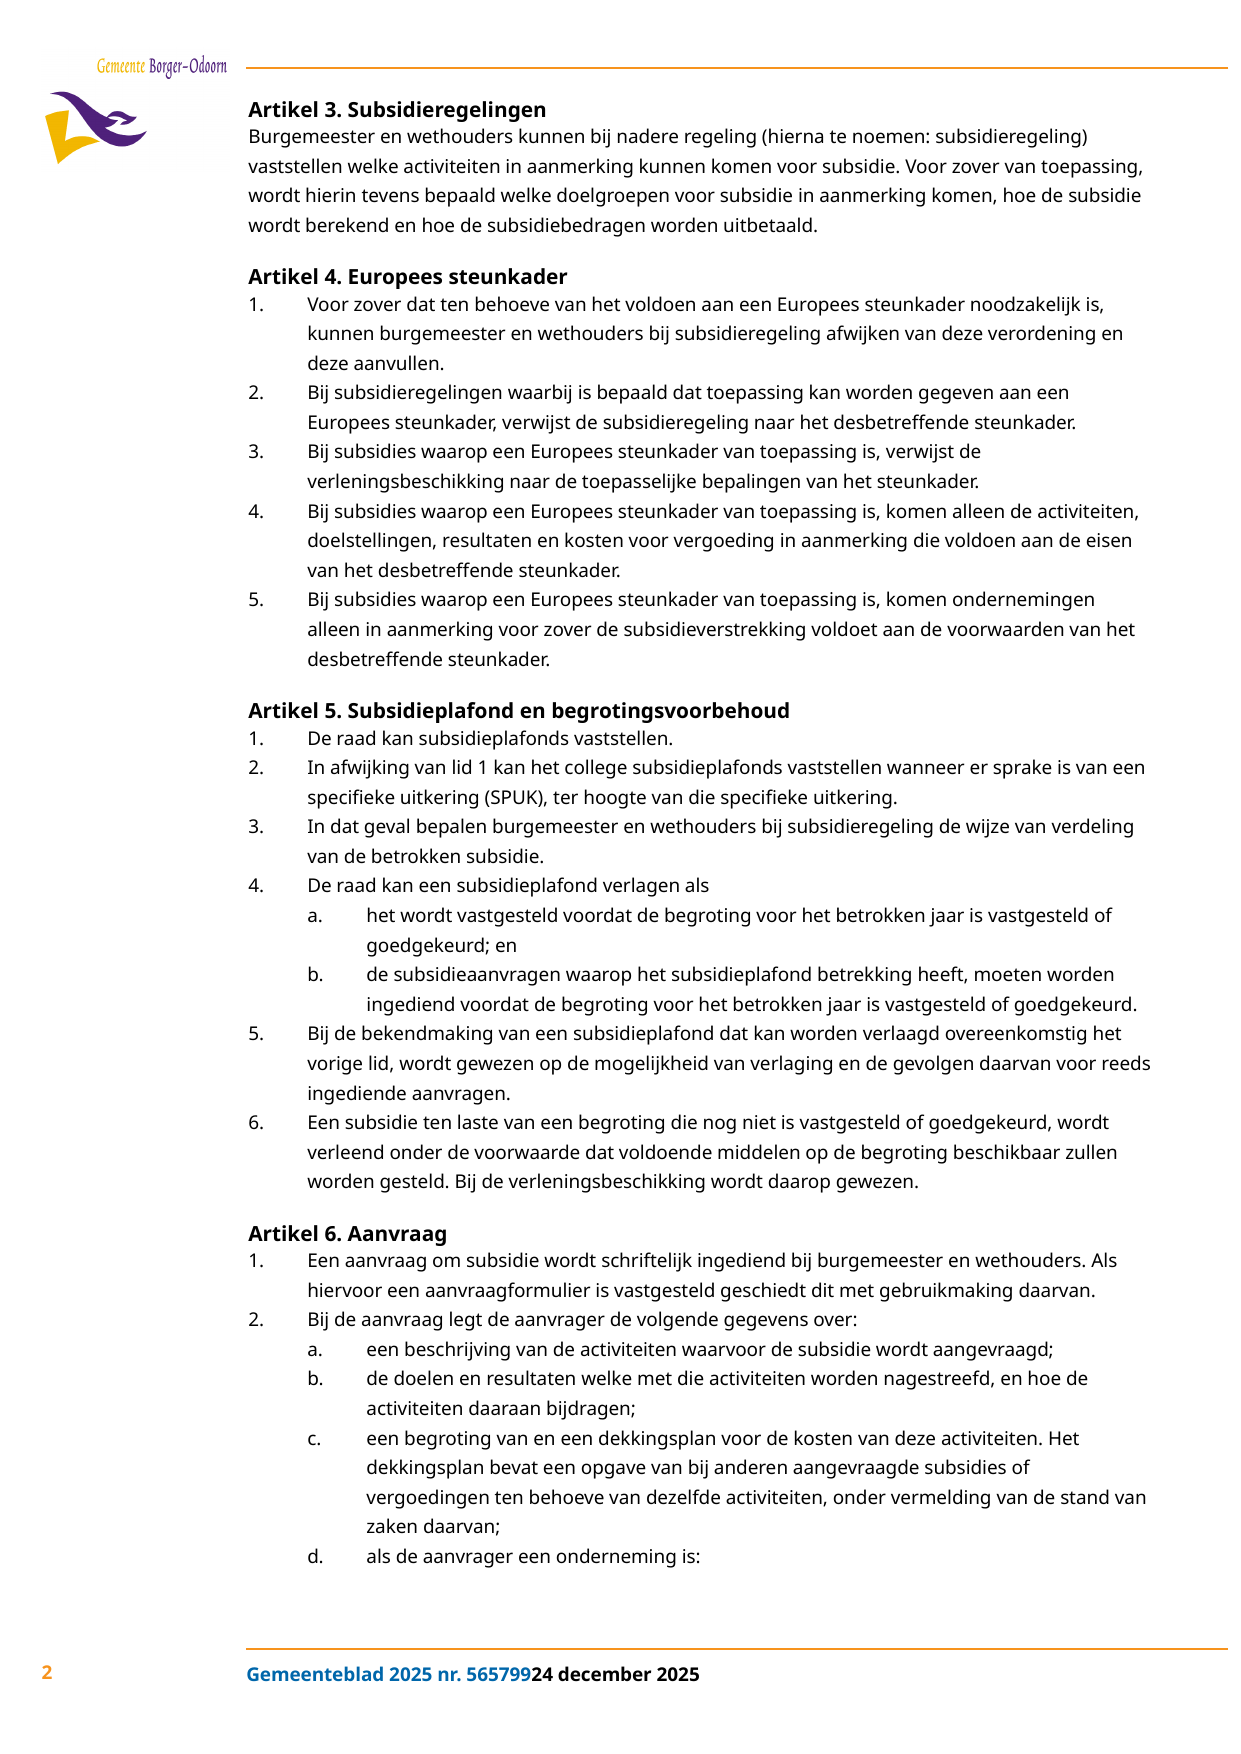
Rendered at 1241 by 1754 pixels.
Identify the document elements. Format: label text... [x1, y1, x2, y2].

list De raad kan subsidieplafonds vaststellen. [248, 725, 1152, 750]
list Bij de bekendmaking van een subsidieplafond dat kan worden verlaagd overeenkomstig het vorige lid, wordt gewezen op de mogelijkheid van verlaging en de gevolgen daarvan voor reeds ingediende aanvragen. [248, 1021, 1152, 1105]
list de subsidieaanvragen waarop het subsidieplafond betrekking heeft, moeten worden ingediend voordat de begroting voor het betrokken jaar is vastgesteld of goedgekeurd. [307, 961, 1152, 1017]
picture [41, 47, 231, 172]
list Voor zover dat ten behoeve van het voldoen aan een Europees steunkader noodzakelijk is, kunnen burgemeester en wethouders bij subsidieregeling afwijken van deze verordening en deze aanvullen. [248, 291, 1152, 376]
list de doelen en resultaten welke met die activiteiten worden nagestreefd, en hoe de activiteiten daaraan bijdragen; [307, 1366, 1152, 1421]
list Bij subsidieregelingen waarbij is bepaald dat toepassing kan worden gegeven aan een Europees steunkader, verwijst de subsidieregeling naar het desbetreffende steunkader. [248, 379, 1152, 435]
list Bij de aanvraag legt de aanvrager de volgende gegevens over: [248, 1306, 1152, 1332]
list In afwijking van lid 1 kan het college subsidieplafonds vaststellen wanneer er sprake is van een specifieke uitkering (SPUK), ter hoogte van die specifieke uitkering. [248, 754, 1152, 809]
list Een subsidie ten laste van een begroting die nog niet is vastgesteld of goedgekeurd, wordt verleend onder de voorwaarde dat voldoende middelen op de begroting beschikbaar zullen worden gesteld. Bij de verleningsbeschikking wordt daarop gewezen. [248, 1109, 1152, 1194]
list het wordt vastgesteld voordat de begroting voor het betrokken jaar is vastgesteld of goedgekeurd; en [307, 902, 1152, 957]
text Artikel 3. Subsidieregelingen [248, 95, 1152, 123]
text Burgemeester en wethouders kunnen bij nadere regeling (hierna te noemen: subsidieregeling) vaststellen welke activiteiten in aanmerking kunnen komen voor subsidie. Voor zover van toepassing, wordt hierin tevens bepaald welke doelgroepen voor subsidie in aanmerking komen, hoe de subsidie wordt berekend en hoe de subsidiebedragen worden uitbetaald. [248, 123, 1152, 238]
list een begroting van en een dekkingsplan voor de kosten van deze activiteiten. Het dekkingsplan bevat een opgave van bij anderen aangevraagde subsidies of vergoedingen ten behoeve van dezelfde activiteiten, onder vermelding van de stand van zaken daarvan; [307, 1425, 1152, 1539]
text Artikel 6. Aanvraag [248, 1219, 1152, 1247]
list Een aanvraag om subsidie wordt schriftelijk ingediend bij burgemeester en wethouders. Als hiervoor een aanvraagformulier is vastgesteld geschiedt dit met gebruikmaking daarvan. [248, 1247, 1152, 1303]
list Bij subsidies waarop een Europees steunkader van toepassing is, komen alleen de activiteiten, doelstellingen, resultaten en kosten voor vergoeding in aanmerking die voldoen aan de eisen van het desbetreffende steunkader. [248, 498, 1152, 583]
list als de aanvrager een onderneming is: [307, 1543, 1152, 1569]
list De raad kan een subsidieplafond verlagen als [248, 873, 1152, 898]
list een beschrijving van de activiteiten waarvoor de subsidie wordt aangevraagd; [307, 1336, 1152, 1362]
text Artikel 5. Subsidieplafond en begrotingsvoorbehoud [248, 696, 1152, 725]
text Artikel 4. Europees steunkader [248, 262, 1152, 291]
list Bij subsidies waarop een Europees steunkader van toepassing is, verwijst de verleningsbeschikking naar de toepasselijke bepalingen van het steunkader. [248, 439, 1152, 494]
list Bij subsidies waarop een Europees steunkader van toepassing is, komen ondernemingen alleen in aanmerking voor zover de subsidieverstrekking voldoet aan de voorwaarden van het desbetreffende steunkader. [248, 587, 1152, 672]
list In dat geval bepalen burgemeester en wethouders bij subsidieregeling de wijze van verdeling van de betrokken subsidie. [248, 813, 1152, 869]
